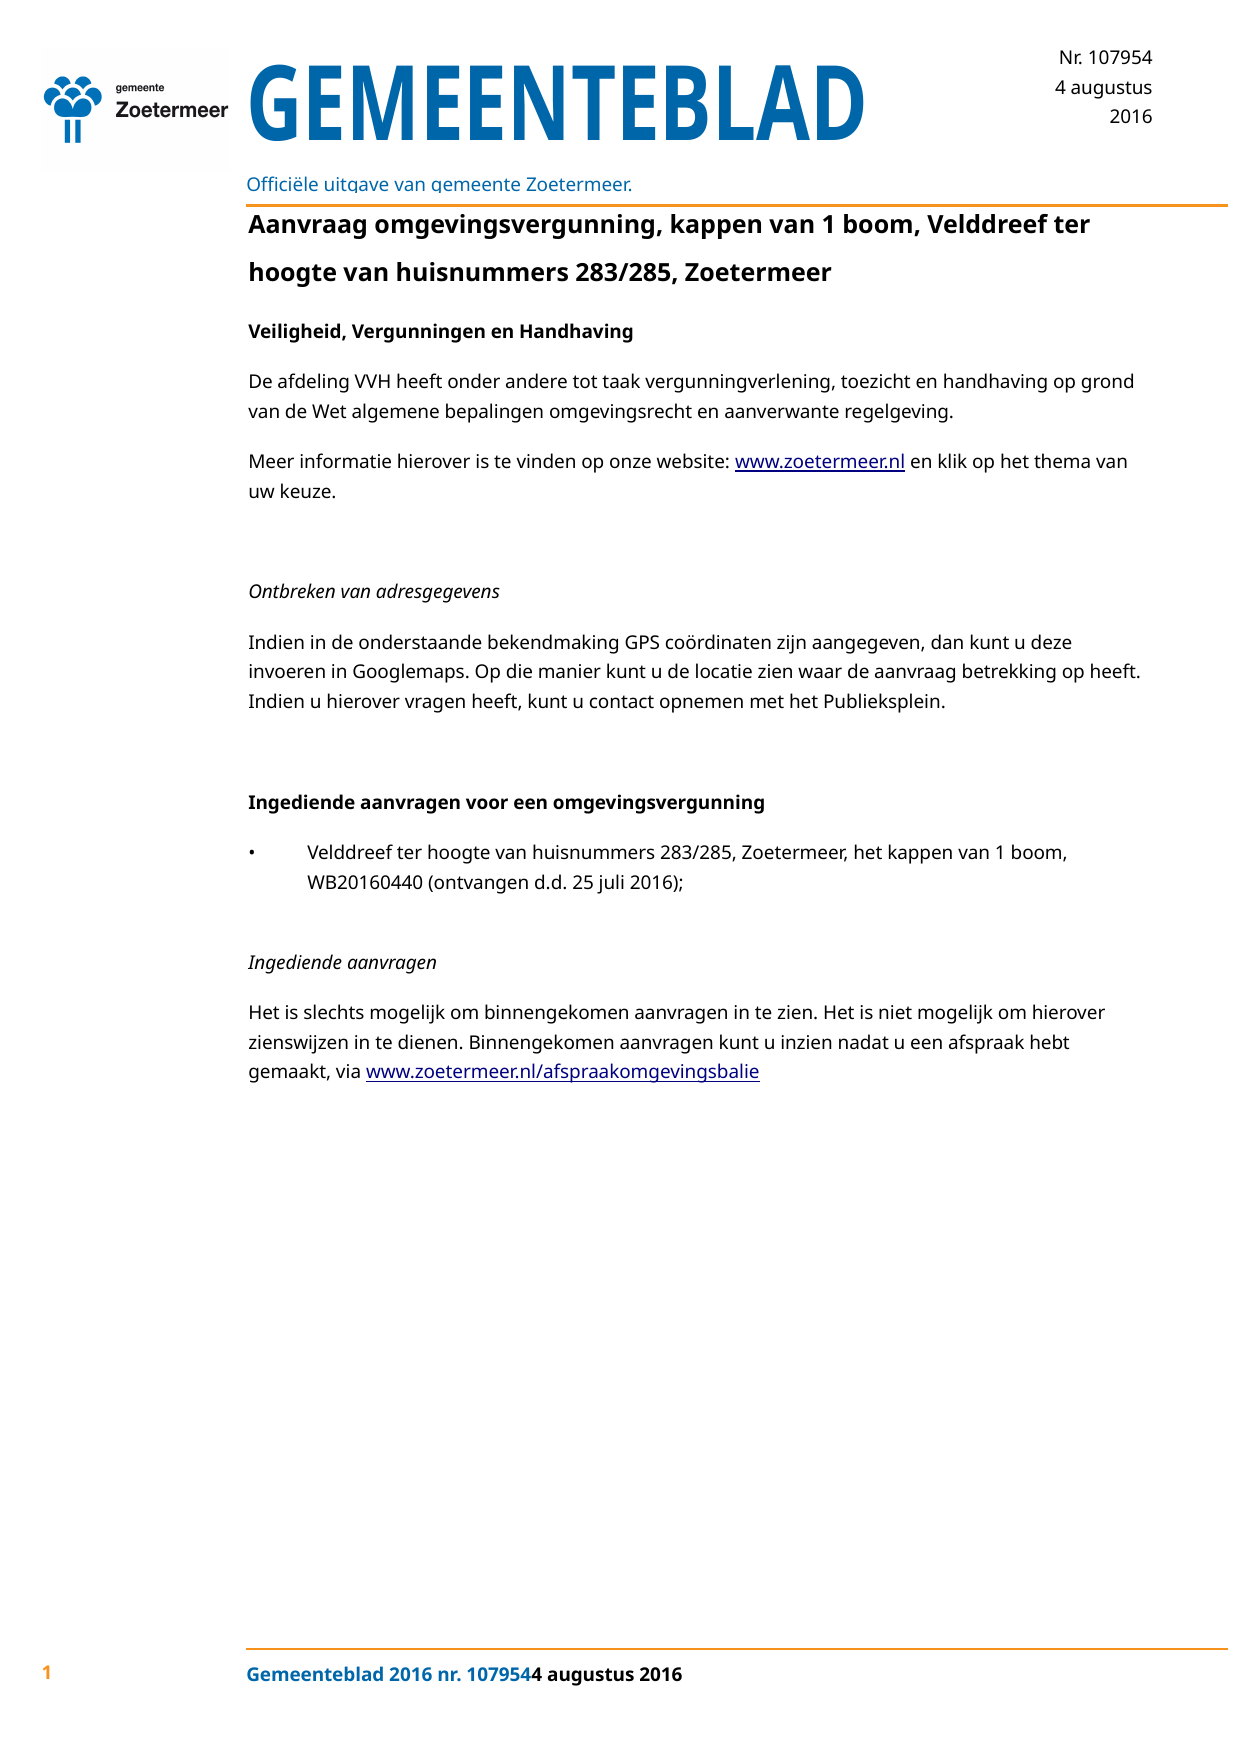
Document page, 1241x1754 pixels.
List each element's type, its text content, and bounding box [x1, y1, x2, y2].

text Aanvraag omgevingsvergunning, kappen van 1 boom, Velddreef ter hoogte van huisnummers 283/285, Zoetermeer [248, 207, 1152, 288]
text Ingediende aanvragen voor een omgevingsvergunning [248, 789, 1152, 815]
text Het is slechts mogelijk om binnengekomen aanvragen in te zien. Het is niet mogelijk om hierover zienswijzen in te dienen. Binnengekomen aanvragen kunt u inzien nadat u een afspraak hebt gemaakt, via www.zoetermeer.nl/afspraakomgevingsbalie [248, 999, 1152, 1084]
text Ontbreken van adresgegevens [248, 579, 1152, 604]
text Ingediende aanvragen [248, 949, 1152, 975]
text Veiligheid, Vergunningen en Handhaving [248, 318, 1152, 344]
text De afdeling VVH heeft onder andere tot taak vergunningverlening, toezicht en handhaving op grond van de Wet algemene bepalingen omgevingsrecht en aanverwante regelgeving. [248, 368, 1152, 424]
text Indien in de onderstaande bekendmaking GPS coördinaten zijn aangegeven, dan kunt u deze invoeren in Googlemaps. Op die manier kunt u de locatie zien waar de aanvraag betrekking op heeft. Indien u hierover vragen heeft, kunt u contact opnemen met het Publieksplein. [248, 629, 1152, 714]
list Velddreef ter hoogte van huisnummers 283/285, Zoetermeer, het kappen van 1 boom, WB20160440 (ontvangen d.d. 25 juli 2016); [248, 839, 1152, 895]
text Meer informatie hierover is te vinden op onze website: www.zoetermeer.nl en klik op het thema van uw keuze. [248, 448, 1152, 504]
picture [41, 47, 231, 172]
